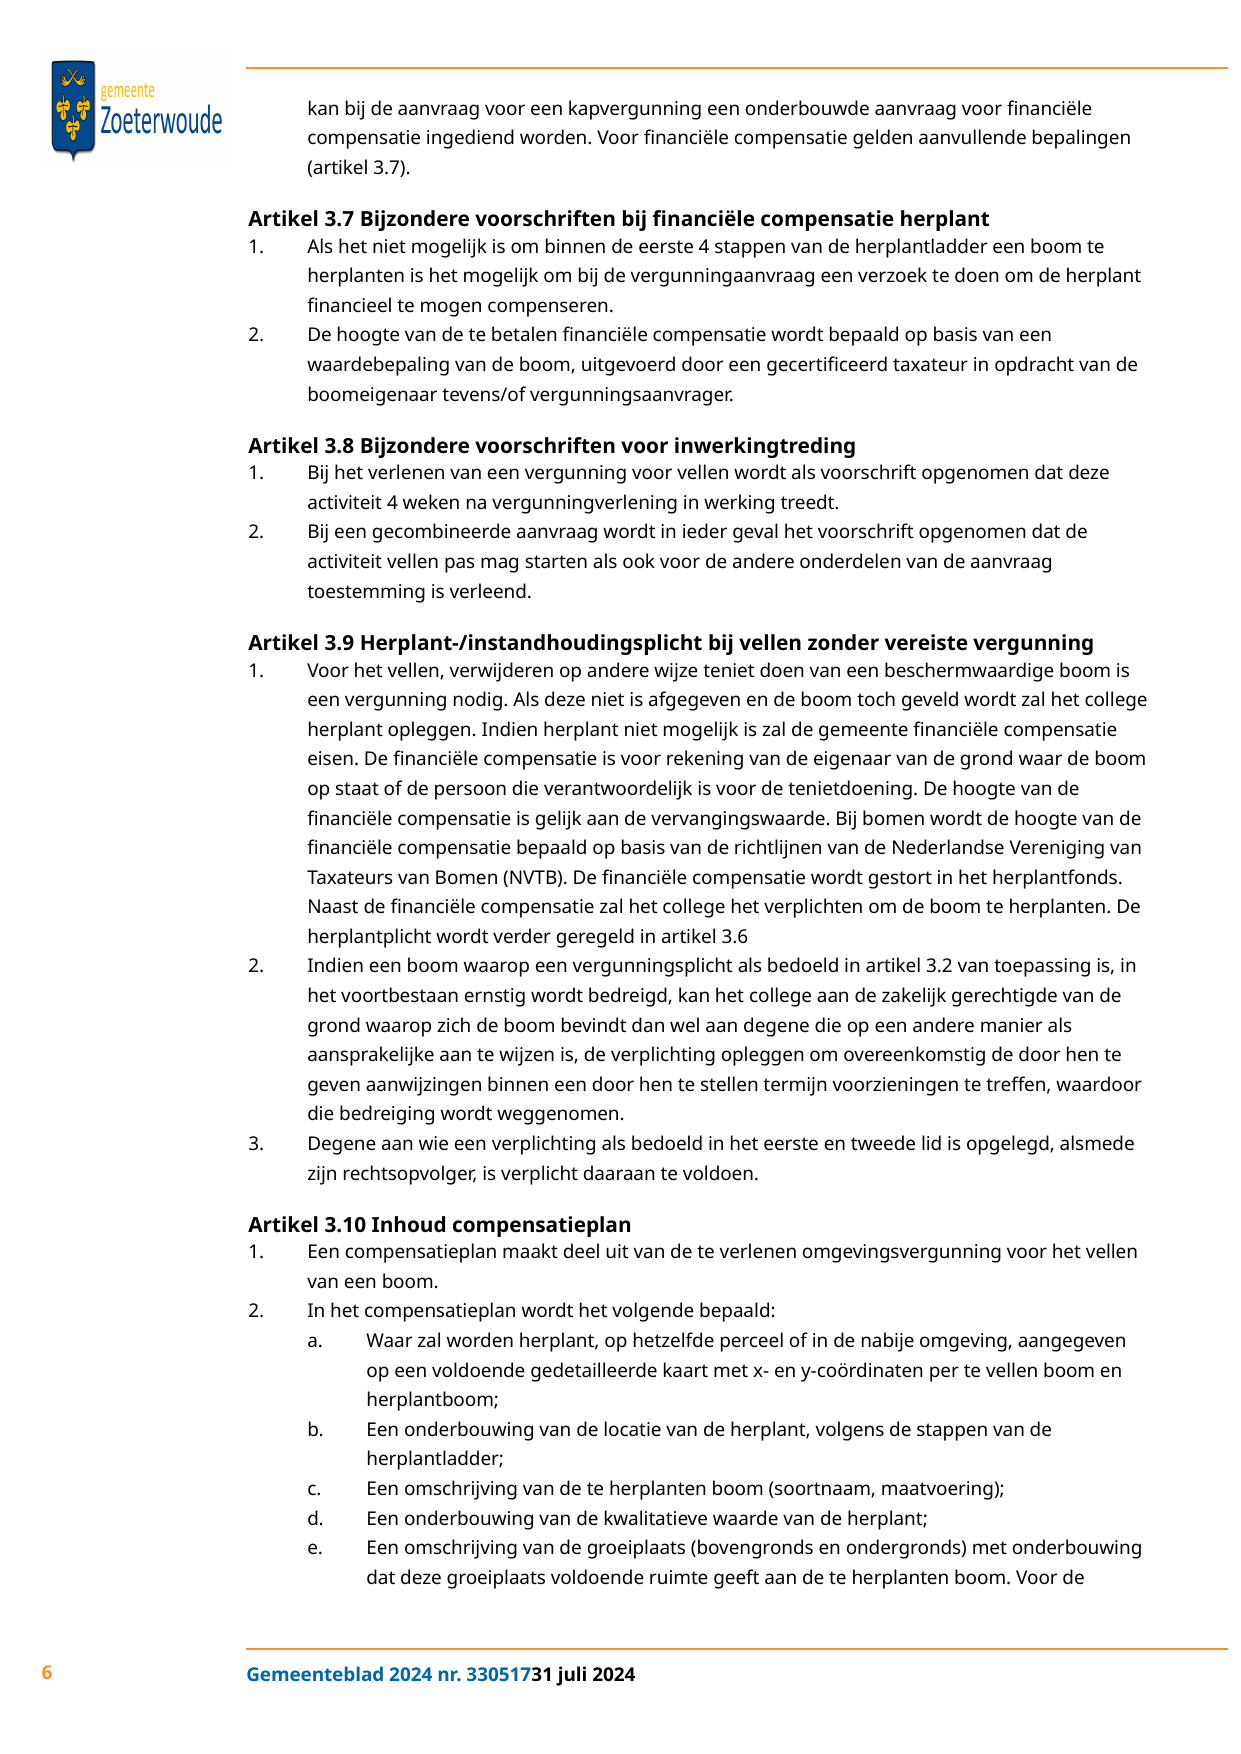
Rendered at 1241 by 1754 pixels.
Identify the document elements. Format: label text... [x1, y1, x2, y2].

text Artikel 3.8 Bijzondere voorschriften voor inwerkingtreding [248, 431, 1152, 459]
list Bij een gecombineerde aanvraag wordt in ieder geval het voorschrift opgenomen dat de activiteit vellen pas mag starten als ook voor de andere onderdelen van de aanvraag toestemming is verleend. [248, 519, 1152, 604]
list Als het niet mogelijk is om binnen de eerste 4 stappen van de herplantladder een boom te herplanten is het mogelijk om bij de vergunningaanvraag een verzoek te doen om de herplant financieel te mogen compenseren. [248, 233, 1152, 318]
list Een onderbouwing van de kwalitatieve waarde van de herplant; [307, 1505, 1152, 1531]
list Degene aan wie een verplichting als bedoeld in het eerste en tweede lid is opgelegd, alsmede zijn rechtsopvolger, is verplicht daaraan te voldoen. [248, 1130, 1152, 1185]
text Artikel 3.10 Inhoud compensatieplan [248, 1210, 1152, 1238]
list Waar zal worden herplant, op hetzelfde perceel of in de nabije omgeving, aangegeven op een voldoende gedetailleerde kaart met x- en y-coördinaten per te vellen boom en herplantboom; [307, 1327, 1152, 1412]
list De hoogte van de te betalen financiële compensatie wordt bepaald op basis van een waardebepaling van de boom, uitgevoerd door een gecertificeerd taxateur in opdracht van de boomeigenaar tevens/of vergunningsaanvrager. [248, 322, 1152, 406]
list Een compensatieplan maakt deel uit van de te verlenen omgevingsvergunning voor het vellen van een boom. [248, 1238, 1152, 1294]
picture [41, 47, 231, 172]
list Een onderbouwing van de locatie van de herplant, volgens de stappen van de herplantladder; [307, 1416, 1152, 1471]
list Een omschrijving van de te herplanten boom (soortnaam, maatvoering); [307, 1475, 1152, 1501]
list Een omschrijving van de groeiplaats (bovengronds en ondergronds) met onderbouwing dat deze groeiplaats voldoende ruimte geeft aan de te herplanten boom. Voor de [307, 1534, 1152, 1590]
list kan bij de aanvraag voor een kapvergunning een onderbouwde aanvraag voor financiële compensatie ingediend worden. Voor financiële compensatie gelden aanvullende bepalingen (artikel 3.7). [248, 95, 1152, 180]
text Artikel 3.9 Herplant-/instandhoudingsplicht bij vellen zonder vereiste vergunning [248, 628, 1152, 657]
list In het compensatieplan wordt het volgende bepaald: [248, 1298, 1152, 1323]
list Indien een boom waarop een vergunningsplicht als bedoeld in artikel 3.2 van toepassing is, in het voortbestaan ernstig wordt bedreigd, kan het college aan de zakelijk gerechtigde van de grond waarop zich de boom bevindt dan wel aan degene die op een andere manier als aansprakelijke aan te wijzen is, de verplichting opleggen om overeenkomstig de door hen te geven aanwijzingen binnen een door hen te stellen termijn voorzieningen te treffen, waardoor die bedreiging wordt weggenomen. [248, 953, 1152, 1126]
list Bij het verlenen van een vergunning voor vellen wordt als voorschrift opgenomen dat deze activiteit 4 weken na vergunningverlening in werking treedt. [248, 459, 1152, 515]
text Artikel 3.7 Bijzondere voorschriften bij financiële compensatie herplant [248, 204, 1152, 233]
list Voor het vellen, verwijderen op andere wijze teniet doen van een beschermwaardige boom is een vergunning nodig. Als deze niet is afgegeven en de boom toch geveld wordt zal het college herplant opleggen. Indien herplant niet mogelijk is zal de gemeente financiële compensatie eisen. De financiële compensatie is voor rekening van de eigenaar van de grond waar de boom op staat of de persoon die verantwoordelijk is voor de tenietdoening. De hoogte van de financiële compensatie is gelijk aan de vervangingswaarde. Bij bomen wordt de hoogte van de financiële compensatie bepaald op basis van de richtlijnen van de Nederlandse Vereniging van Taxateurs van Bomen (NVTB). De financiële compensatie wordt gestort in het herplantfonds. Naast de financiële compensatie zal het college het verplichten om de boom te herplanten. De herplantplicht wordt verder geregeld in artikel 3.6 [248, 657, 1152, 949]
